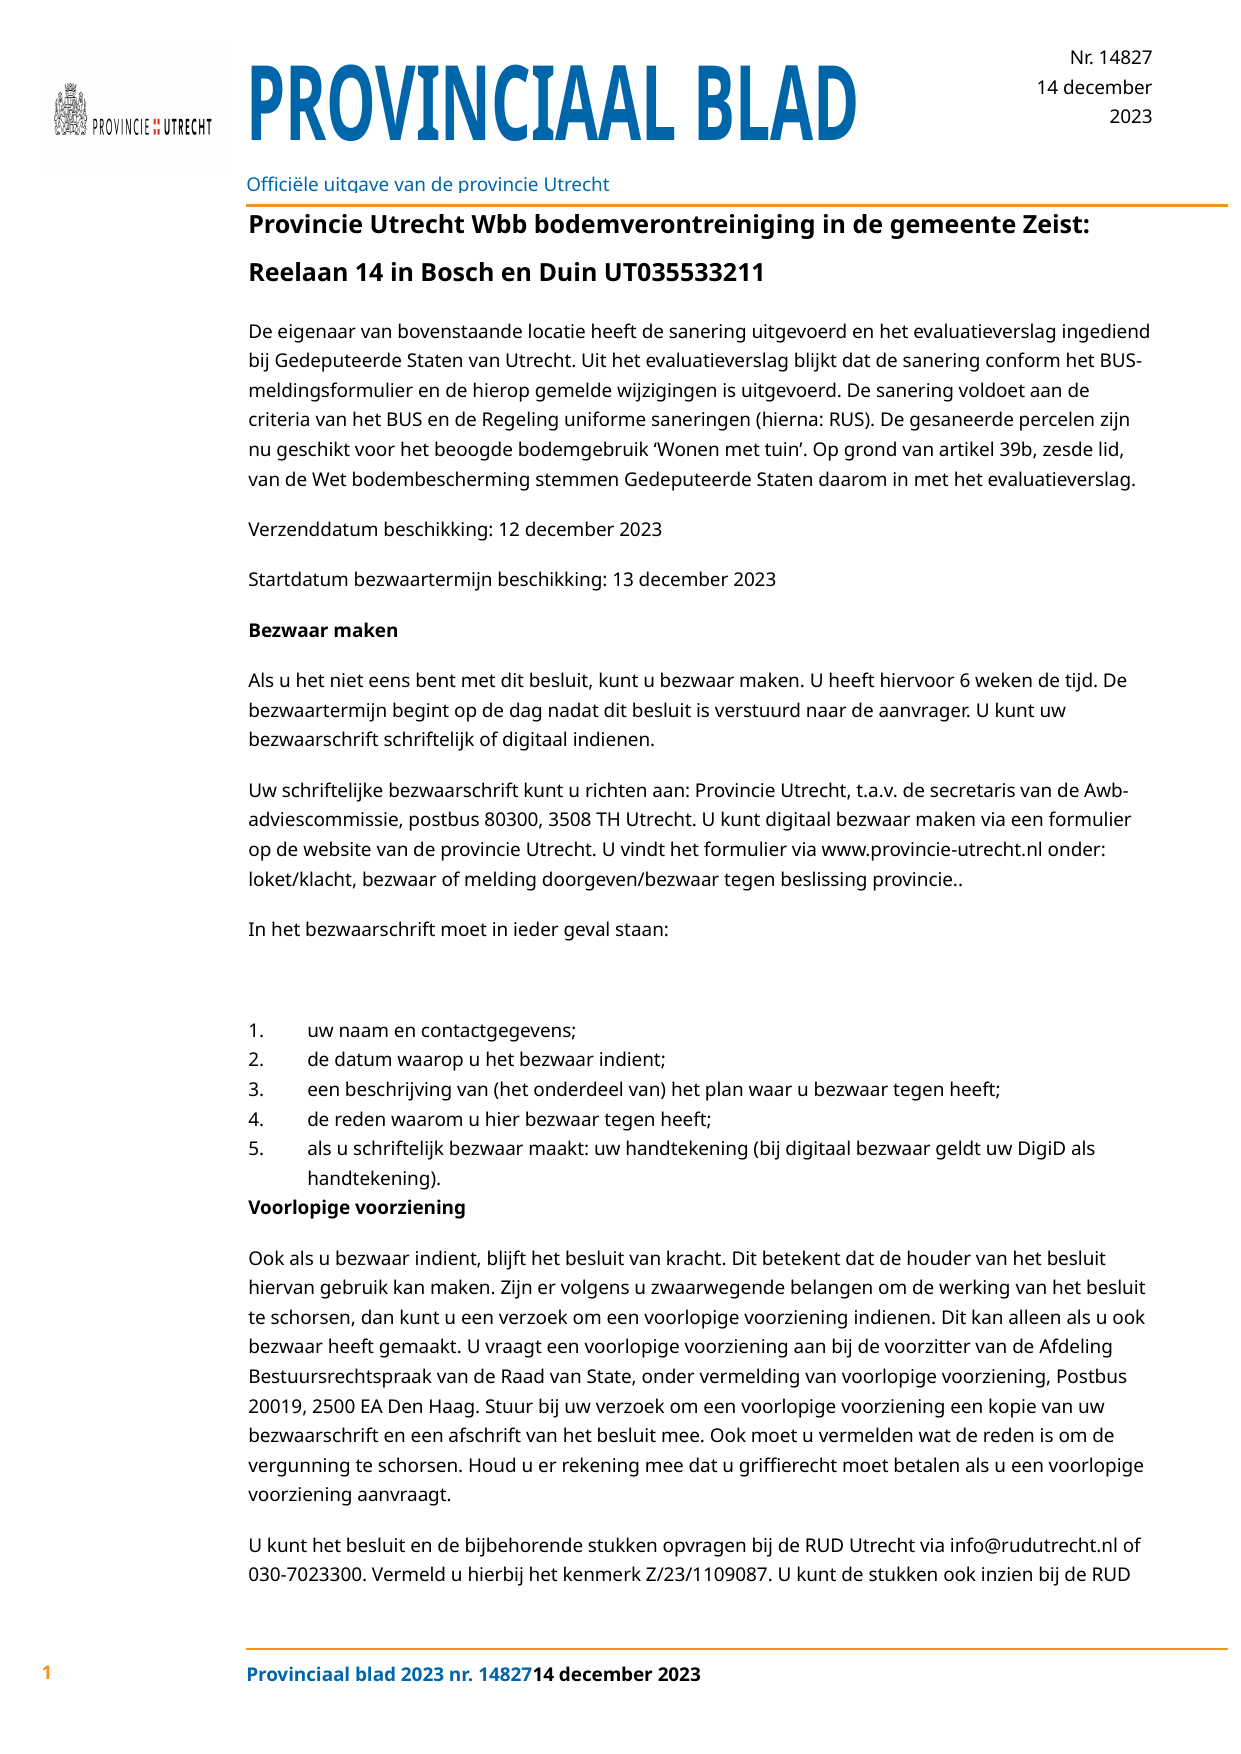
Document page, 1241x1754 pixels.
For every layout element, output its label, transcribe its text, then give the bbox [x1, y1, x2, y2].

text Verzenddatum beschikking: 12 december 2023 [248, 516, 1152, 542]
text De eigenaar van bovenstaande locatie heeft de sanering uitgevoerd en het evaluatieverslag ingediend bij Gedeputeerde Staten van Utrecht. Uit het evaluatieverslag blijkt dat de sanering conform het BUS-meldingsformulier en de hierop gemelde wijzigingen is uitgevoerd. De sanering voldoet aan de criteria van het BUS en de Regeling uniforme saneringen (hierna: RUS). De gesaneerde percelen zijn nu geschikt voor het beoogde bodemgebruik ‘Wonen met tuin’. Op grond van artikel 39b, zesde lid, van de Wet bodembescherming stemmen Gedeputeerde Staten daarom in met het evaluatieverslag. [248, 318, 1152, 492]
text Startdatum bezwaartermijn beschikking: 13 december 2023 [248, 567, 1152, 592]
list een beschrijving van (het onderdeel van) het plan waar u bezwaar tegen heeft; [248, 1076, 1152, 1102]
text Bezwaar maken [248, 617, 1152, 643]
text U kunt het besluit en de bijbehorende stukken opvragen bij de RUD Utrecht via info@rudutrecht.nl of 030-7023300. Vermeld u hierbij het kenmerk Z/23/1109087. U kunt de stukken ook inzien bij de RUD [248, 1532, 1152, 1587]
text Ook als u bezwaar indient, blijft het besluit van kracht. Dit betekent dat de houder van het besluit hiervan gebruik kan maken. Zijn er volgens u zwaarwegende belangen om de werking van het besluit te schorsen, dan kunt u een verzoek om een voorlopige voorziening indienen. Dit kan alleen als u ook bezwaar heeft gemaakt. U vraagt een voorlopige voorziening aan bij de voorzitter van de Afdeling Bestuursrechtspraak van de Raad van State, onder vermelding van voorlopige voorziening, Postbus 20019, 2500 EA Den Haag. Stuur bij uw verzoek om een voorlopige voorziening een kopie van uw bezwaarschrift en een afschrift van het besluit mee. Ook moet u vermelden wat de reden is om de vergunning te schorsen. Houd u er rekening mee dat u griffierecht moet betalen als u een voorlopige voorziening aanvraagt. [248, 1245, 1152, 1507]
text Voorlopige voorziening [248, 1194, 1152, 1220]
list de datum waarop u het bezwaar indient; [248, 1047, 1152, 1072]
list als u schriftelijk bezwaar maakt: uw handtekening (bij digitaal bezwaar geldt uw DigiD als handtekening). [248, 1135, 1152, 1191]
picture [41, 47, 231, 172]
text Als u het niet eens bent met dit besluit, kunt u bezwaar maken. U heeft hiervoor 6 weken de tijd. De bezwaartermijn begint op de dag nadat dit besluit is verstuurd naar de aanvrager. U kunt uw bezwaarschrift schriftelijk of digitaal indienen. [248, 667, 1152, 752]
text In het bezwaarschrift moet in ieder geval staan: [248, 916, 1152, 942]
text Uw schriftelijke bezwaarschrift kunt u richten aan: Provincie Utrecht, t.a.v. de secretaris van de Awb-adviescommissie, postbus 80300, 3508 TH Utrecht. U kunt digitaal bezwaar maken via een formulier op de website van de provincie Utrecht. U vindt het formulier via www.provincie-utrecht.nl onder: loket/klacht, bezwaar of melding doorgeven/bezwaar tegen beslissing provincie.. [248, 777, 1152, 892]
list de reden waarom u hier bezwaar tegen heeft; [248, 1106, 1152, 1132]
text Provincie Utrecht Wbb bodemverontreiniging in de gemeente Zeist: Reelaan 14 in Bosch en Duin UT035533211 [248, 207, 1152, 288]
list uw naam en contactgegevens; [248, 1017, 1152, 1043]
